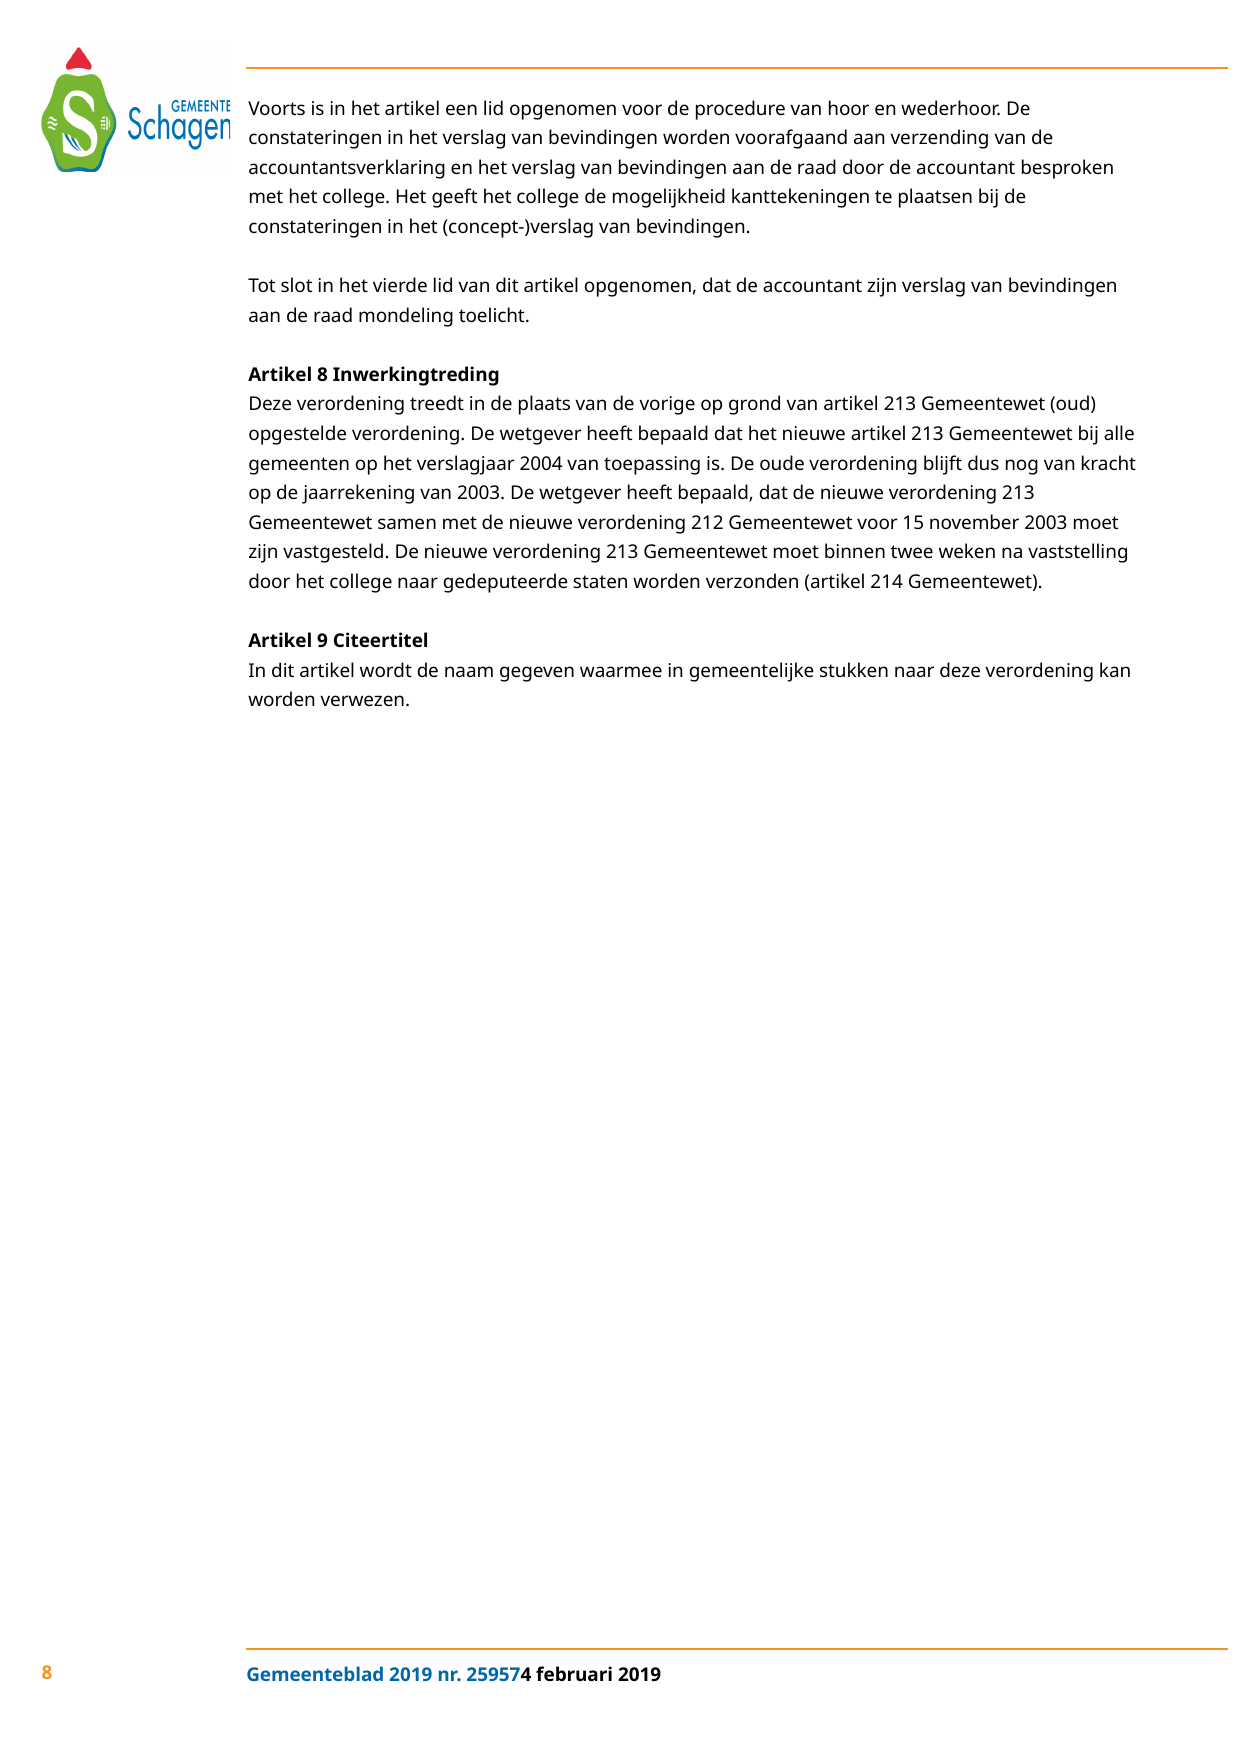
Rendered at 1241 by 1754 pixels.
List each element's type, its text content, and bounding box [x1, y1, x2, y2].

text Voorts is in het artikel een lid opgenomen voor de procedure van hoor en wederhoor. De constateringen in het verslag van bevindingen worden voorafgaand aan verzending van de accountantsverklaring en het verslag van bevindingen aan de raad door de accountant besproken met het college. Het geeft het college de mogelijkheid kanttekeningen te plaatsen bij de constateringen in het (concept-)verslag van bevindingen. [248, 95, 1152, 239]
text Artikel 8 Inwerkingtreding [248, 361, 1152, 387]
text Tot slot in het vierde lid van dit artikel opgenomen, dat de accountant zijn verslag van bevindingen aan de raad mondeling toelicht. [248, 272, 1152, 328]
text Deze verordening treedt in de plaats van de vorige op grond van artikel 213 Gemeentewet (oud) opgestelde verordening. De wetgever heeft bepaald dat het nieuwe artikel 213 Gemeentewet bij alle gemeenten op het verslagjaar 2004 van toepassing is. De oude verordening blijft dus nog van kracht op de jaarrekening van 2003. De wetgever heeft bepaald, dat de nieuwe verordening 213 Gemeentewet samen met de nieuwe verordening 212 Gemeentewet voor 15 november 2003 moet zijn vastgesteld. De nieuwe verordening 213 Gemeentewet moet binnen twee weken na vaststelling door het college naar gedeputeerde staten worden verzonden (artikel 214 Gemeentewet). [248, 391, 1152, 594]
picture [41, 47, 231, 172]
text In dit artikel wordt de naam gegeven waarmee in gemeentelijke stukken naar deze verordening kan worden verwezen. [248, 657, 1152, 712]
text Artikel 9 Citeertitel [248, 627, 1152, 653]
